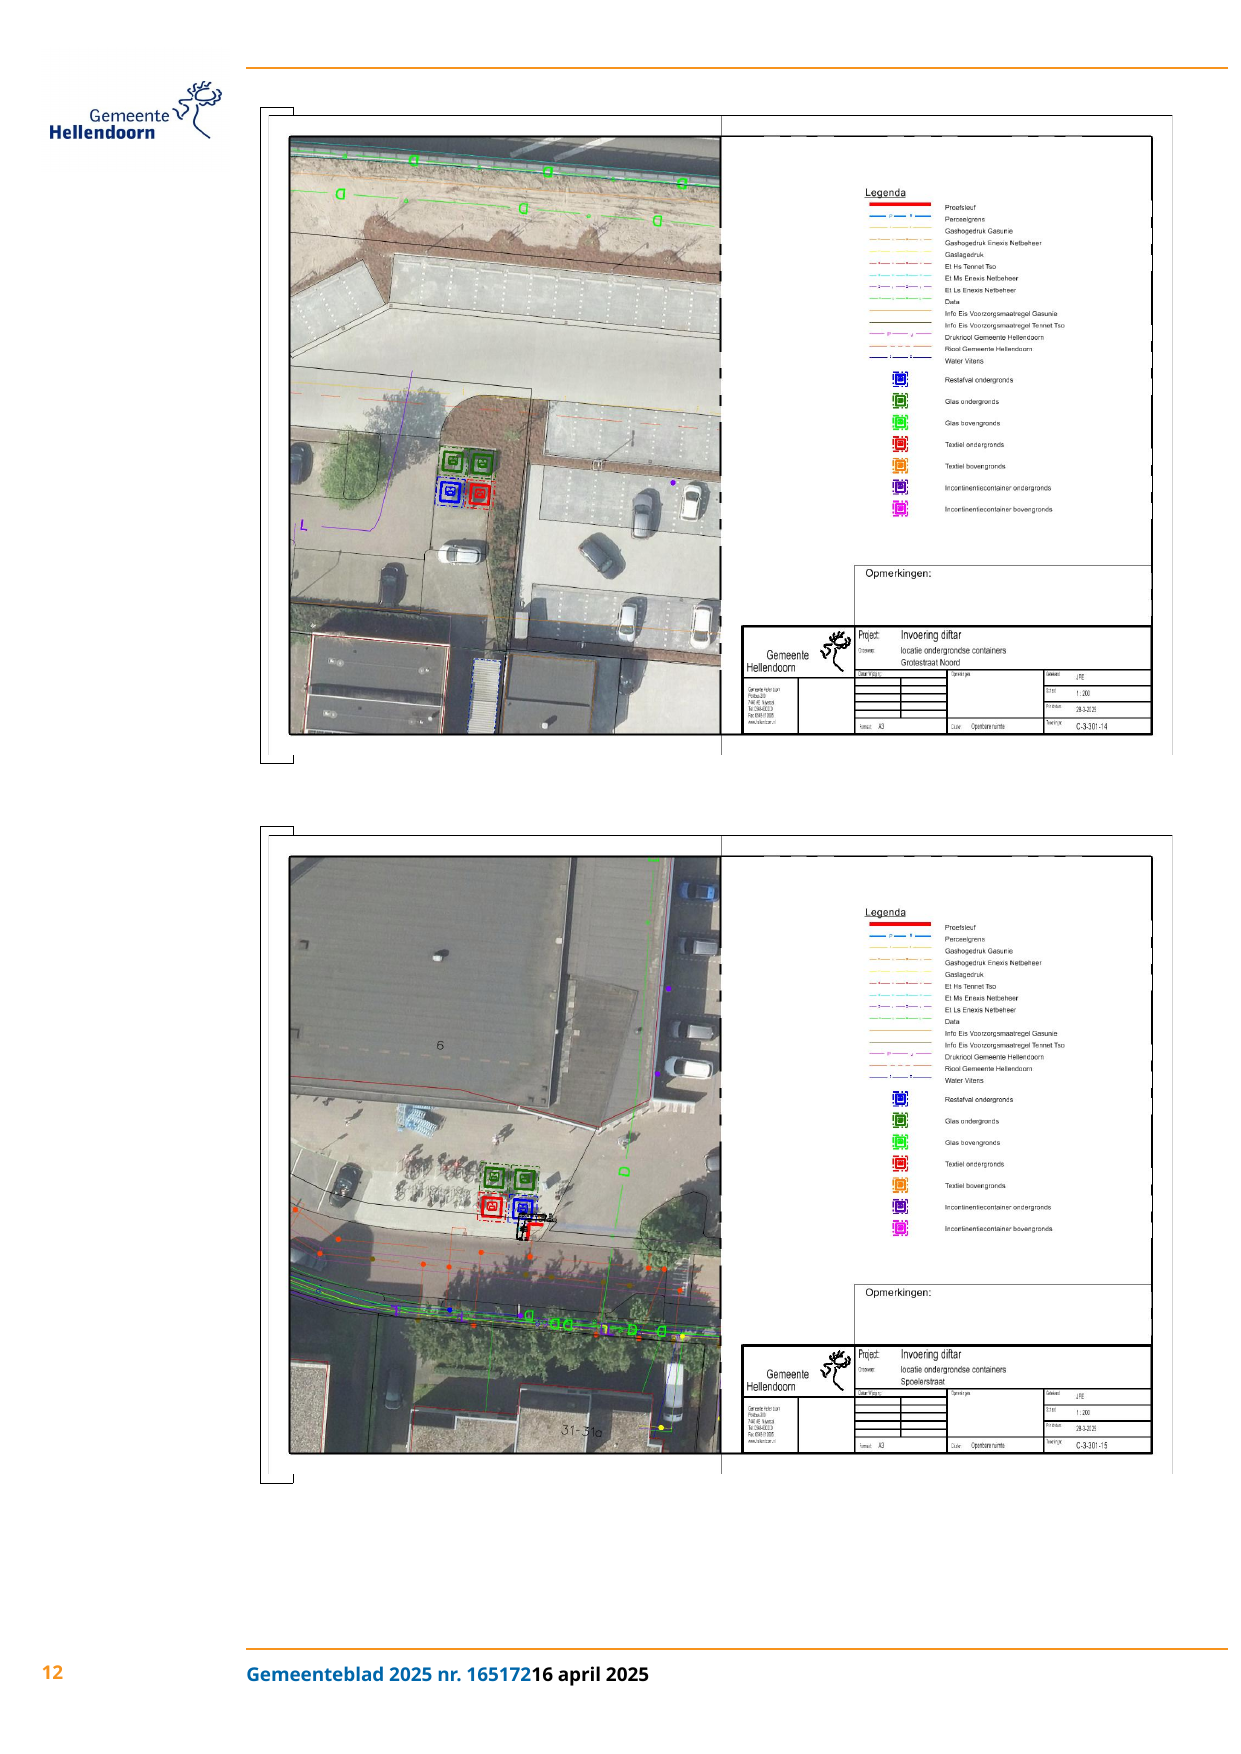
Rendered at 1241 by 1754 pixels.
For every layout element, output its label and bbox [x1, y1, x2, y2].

picture [268, 835, 1173, 1474]
picture [268, 115, 1173, 755]
picture [41, 47, 231, 172]
